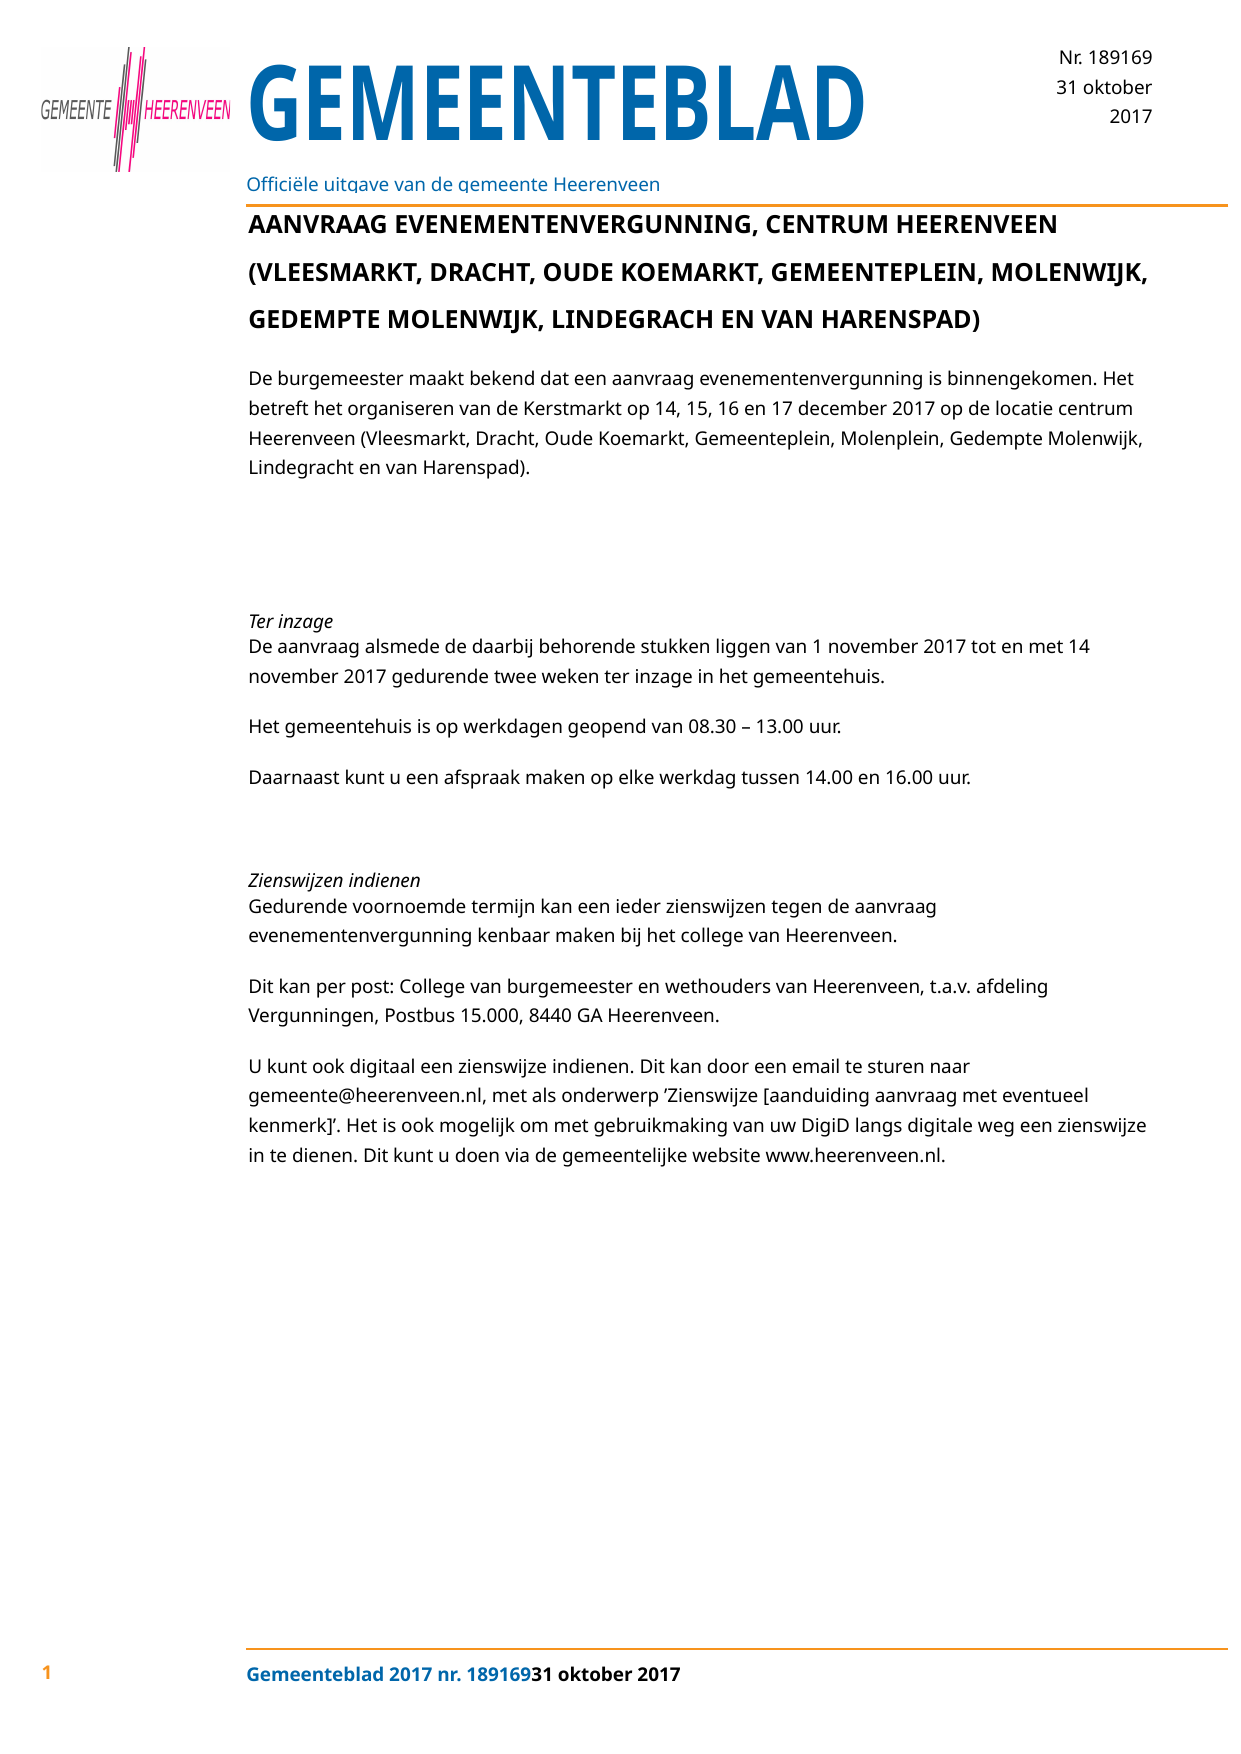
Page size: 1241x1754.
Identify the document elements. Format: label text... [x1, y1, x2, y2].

text Zienswijzen indienen [248, 867, 1152, 893]
text Gedurende voornoemde termijn kan een ieder zienswijzen tegen de aanvraag evenementenvergunning kenbaar maken bij het college van Heerenveen. [248, 893, 1152, 948]
text Daarnaast kunt u een afspraak maken op elke werkdag tussen 14.00 en 16.00 uur. [248, 764, 1152, 790]
text U kunt ook digitaal een zienswijze indienen. Dit kan door een email te sturen naar gemeente@heerenveen.nl, met als onderwerp ’Zienswijze [aanduiding aanvraag met eventueel kenmerk]’. Het is ook mogelijk om met gebruikmaking van uw DigiD langs digitale weg een zienswijze in te dienen. Dit kunt u doen via de gemeentelijke website www.heerenveen.nl. [248, 1053, 1152, 1167]
picture [41, 47, 231, 172]
text AANVRAAG EVENEMENTENVERGUNNING, CENTRUM HEERENVEEN (VLEESMARKT, DRACHT, OUDE KOEMARKT, GEMEENTEPLEIN, MOLENWIJK, GEDEMPTE MOLENWIJK, LINDEGRACH EN VAN HARENSPAD) [248, 207, 1152, 336]
text Ter inzage [248, 608, 1152, 634]
text Het gemeentehuis is op werkdagen geopend van 08.30 – 13.00 uur. [248, 714, 1152, 739]
text De burgemeester maakt bekend dat een aanvraag evenementenvergunning is binnengekomen. Het betreft het organiseren van de Kerstmarkt op 14, 15, 16 en 17 december 2017 op de locatie centrum Heerenveen (Vleesmarkt, Dracht, Oude Koemarkt, Gemeenteplein, Molenplein, Gedempte Molenwijk, Lindegracht en van Harenspad). [248, 366, 1152, 480]
text De aanvraag alsmede de daarbij behorende stukken liggen van 1 november 2017 tot en met 14 november 2017 gedurende twee weken ter inzage in het gemeentehuis. [248, 634, 1152, 689]
text Dit kan per post: College van burgemeester en wethouders van Heerenveen, t.a.v. afdeling Vergunningen, Postbus 15.000, 8440 GA Heerenveen. [248, 973, 1152, 1028]
